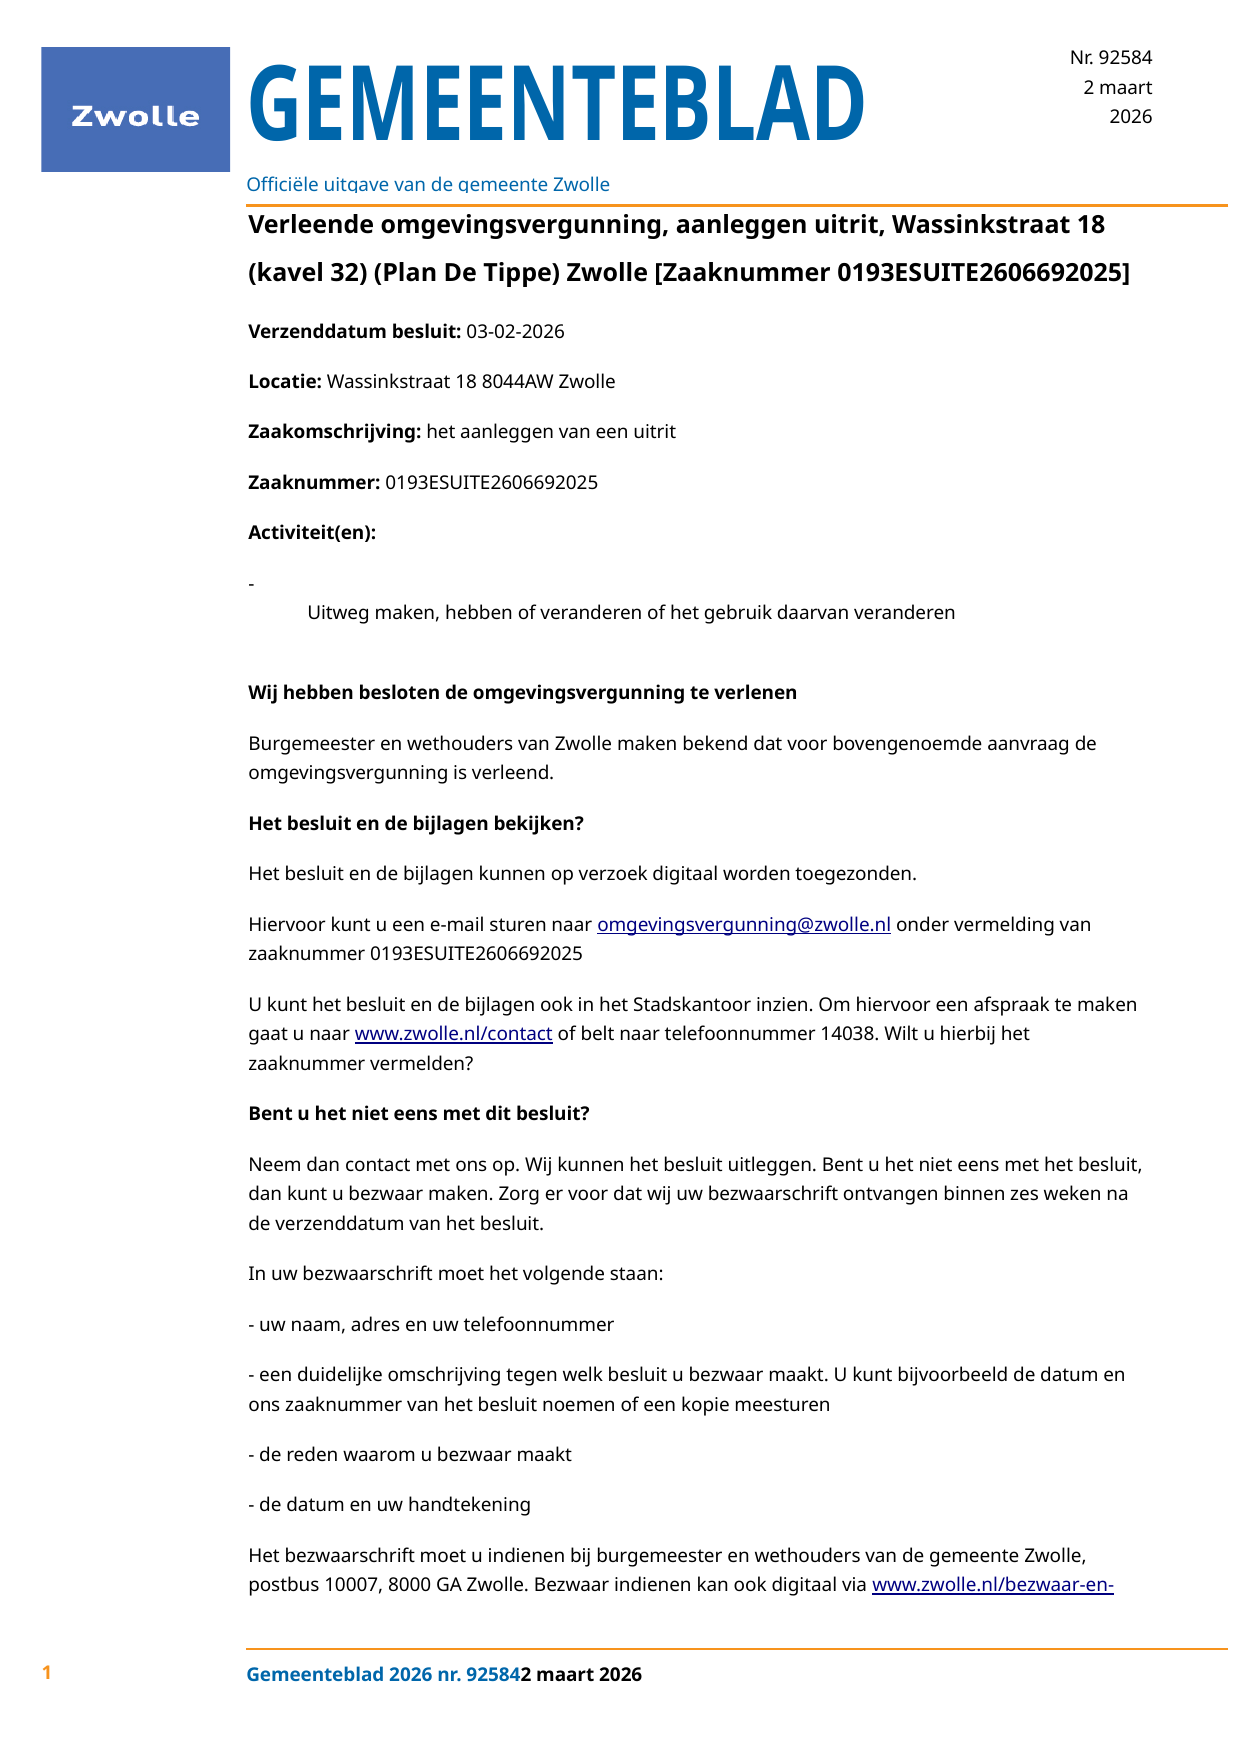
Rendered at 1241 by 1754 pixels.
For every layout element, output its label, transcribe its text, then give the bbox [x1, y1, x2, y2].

text Het bezwaarschrift moet u indienen bij burgemeester en wethouders van de gemeente Zwolle, postbus 10007, 8000 GA Zwolle. Bezwaar indienen kan ook digitaal via www.zwolle.nl/bezwaar-en- [248, 1542, 1152, 1597]
text Verleende omgevingsvergunning, aanleggen uitrit, Wassinkstraat 18 (kavel 32) (Plan De Tippe) Zwolle [Zaaknummer 0193ESUITE2606692025] [248, 207, 1152, 288]
text Wij hebben besloten de omgevingsvergunning te verlenen [248, 679, 1152, 705]
text Zaakomschrijving: het aanleggen van een uitrit [248, 419, 1152, 444]
text Locatie: Wassinkstraat 18 8044AW Zwolle [248, 368, 1152, 394]
text - uw naam, adres en uw telefoonnummer [248, 1311, 1152, 1337]
text Het besluit en de bijlagen bekijken? [248, 810, 1152, 836]
list Uitweg maken, hebben of veranderen of het gebruik daarvan veranderen [248, 599, 1152, 625]
text Hiervoor kunt u een e-mail sturen naar omgevingsvergunning@zwolle.nl onder vermelding van zaaknummer 0193ESUITE2606692025 [248, 911, 1152, 966]
text Bent u het niet eens met dit besluit? [248, 1100, 1152, 1126]
text Het besluit en de bijlagen kunnen op verzoek digitaal worden toegezonden. [248, 860, 1152, 886]
text - een duidelijke omschrijving tegen welk besluit u bezwaar maakt. U kunt bijvoorbeeld de datum en ons zaaknummer van het besluit noemen of een kopie meesturen [248, 1361, 1152, 1417]
text Activiteit(en): [248, 519, 1152, 545]
text Zaaknummer: 0193ESUITE2606692025 [248, 469, 1152, 495]
text In uw bezwaarschrift moet het volgende staan: [248, 1260, 1152, 1286]
text - de reden waarom u bezwaar maakt [248, 1441, 1152, 1467]
text Burgemeester en wethouders van Zwolle maken bekend dat voor bovengenoemde aanvraag de omgevingsvergunning is verleend. [248, 730, 1152, 785]
text U kunt het besluit en de bijlagen ook in het Stadskantoor inzien. Om hiervoor een afspraak te maken gaat u naar www.zwolle.nl/contact of belt naar telefoonnummer 14038. Wilt u hierbij het zaaknummer vermelden? [248, 991, 1152, 1076]
text - de datum en uw handtekening [248, 1492, 1152, 1517]
text Neem dan contact met ons op. Wij kunnen het besluit uitleggen. Bent u het niet eens met het besluit, dan kunt u bezwaar maken. Zorg er voor dat wij uw bezwaarschrift ontvangen binnen zes weken na de verzenddatum van het besluit. [248, 1151, 1152, 1236]
picture [41, 47, 231, 172]
text Verzenddatum besluit: 03-02-2026 [248, 318, 1152, 344]
